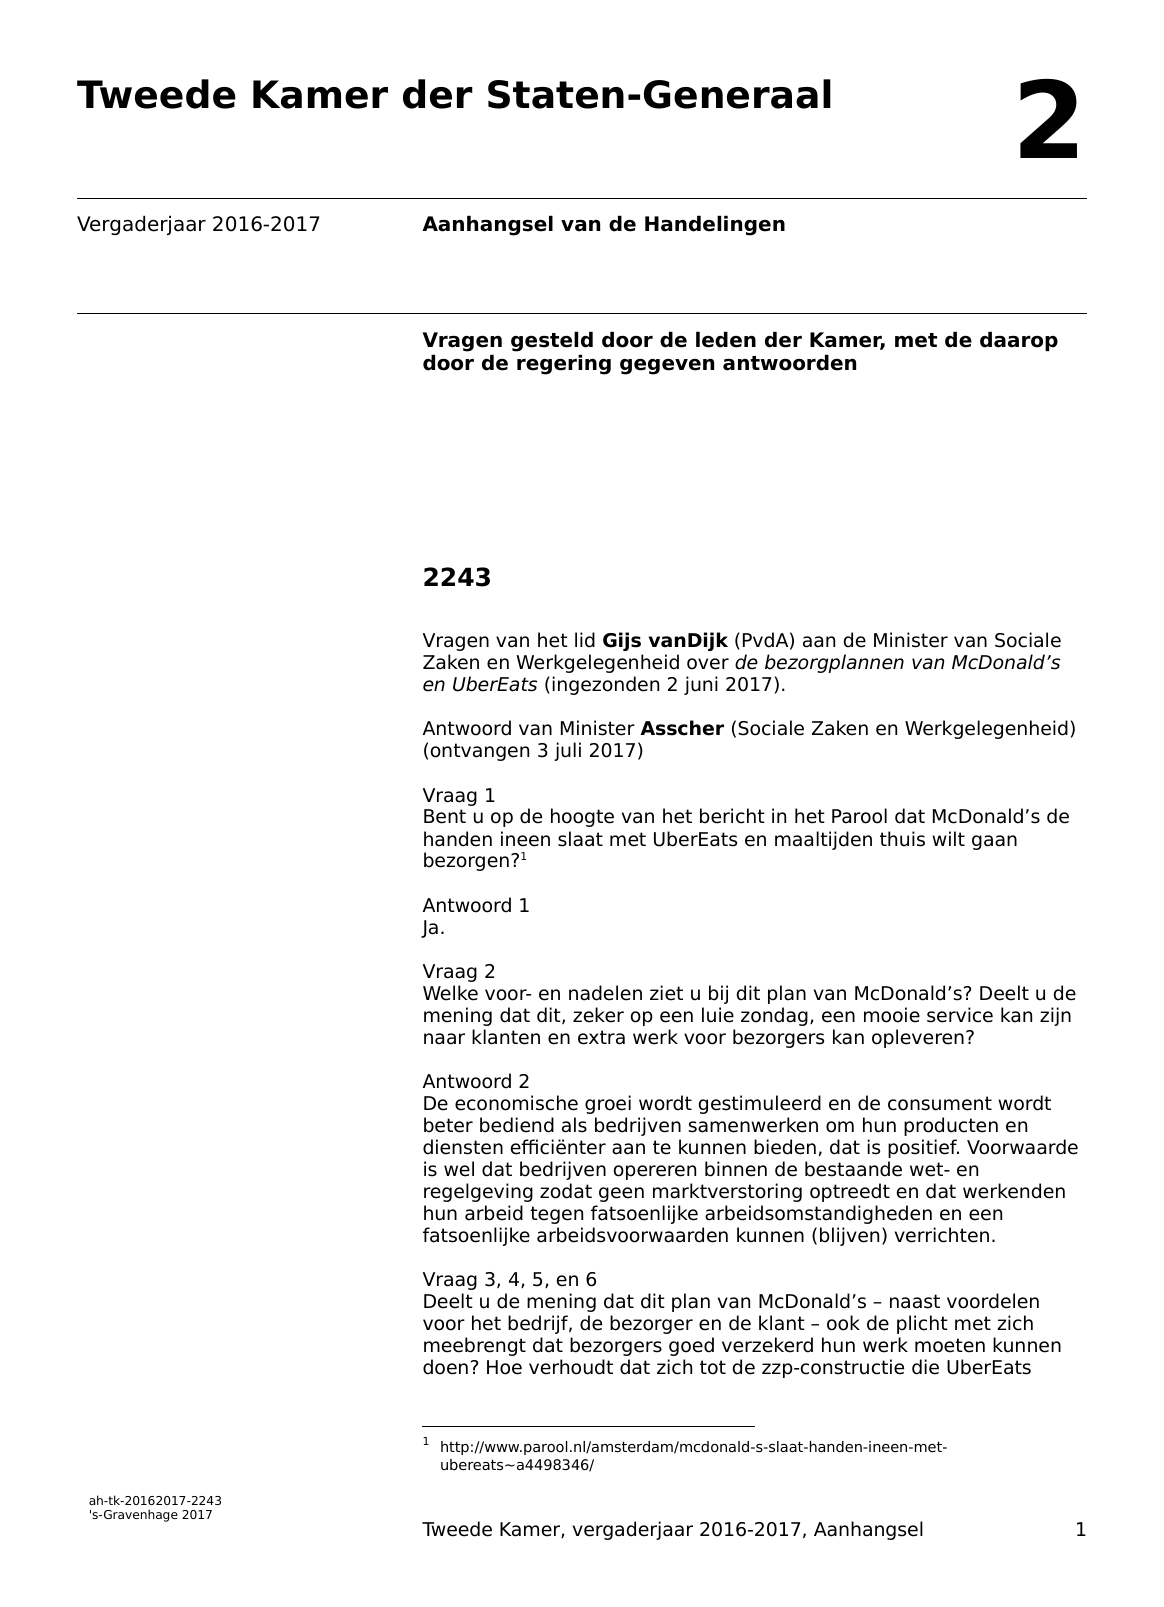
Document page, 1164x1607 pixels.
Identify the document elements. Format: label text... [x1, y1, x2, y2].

text 's-Gravenhage 2017 [88, 1508, 323, 1522]
text Ja. [422, 917, 1087, 938]
text Antwoord van Minister Asscher (Sociale Zaken en Werkgelegenheid) (ontvangen 3 juli 2017) [422, 718, 1087, 762]
table_cell Vragen gesteld door de leden der Kamer, met de daarop door de regering gegeven antwoorden [422, 314, 1087, 375]
text Antwoord 2 [422, 1071, 1087, 1093]
table_cell Vergaderjaar 2016-2017 [77, 199, 422, 313]
table_header Tweede Kamer der Staten-Generaal [77, 59, 886, 198]
text Vraag 3, 4, 5, en 6 [422, 1269, 1087, 1291]
text 2243 [422, 563, 1087, 592]
table_cell Aanhangsel van de Handelingen [422, 199, 1087, 313]
table_cell [77, 314, 422, 375]
text Vraag 1 [422, 784, 1087, 806]
text Deelt u de mening dat dit plan van McDonald’s – naast voordelen voor het bedrijf, de bezorger en de klant – ook de plicht met zich meebrengt dat bezorgers goed verzekerd hun werk moeten kunnen doen? Hoe verhoudt dat zich tot de zzp-constructie die UberEats [422, 1291, 1087, 1379]
text De economische groei wordt gestimuleerd en de consument wordt beter bediend als bedrijven samenwerken om hun producten en diensten efficiënter aan te kunnen bieden, dat is positief. Voorwaarde is wel dat bedrijven opereren binnen de bestaande wet- en regelgeving zodat geen marktverstoring optreedt en dat werkenden hun arbeid tegen fatsoenlijke arbeidsomstandigheden en een fatsoenlijke arbeidsvoorwaarden kunnen (blijven) verrichten. [422, 1093, 1087, 1247]
table_header 2 [886, 59, 1087, 198]
text ah-tk-20162017-2243 [88, 1494, 323, 1508]
text Antwoord 1 [422, 894, 1087, 917]
text http://www.parool.nl/amsterdam/mcdonald-s-slaat-handen-ineen-met-ubereats~a4498346/ [422, 1435, 1087, 1474]
text Welke voor- en nadelen ziet u bij dit plan van McDonald’s? Deelt u de mening dat dit, zeker op een luie zondag, een mooie service kan zijn naar klanten en extra werk voor bezorgers kan opleveren? [422, 983, 1087, 1049]
text Vraag 2 [422, 961, 1087, 983]
text Vragen van het lid Gijs vanDijk (PvdA) aan de Minister van Sociale Zaken en Werkgelegenheid over de bezorgplannen van McDonald’s en UberEats (ingezonden 2 juni 2017). [422, 630, 1087, 696]
text Bent u op de hoogte van het bericht in het Parool dat McDonald’s de handen ineen slaat met UberEats en maaltijden thuis wilt gaan bezorgen? [422, 806, 1087, 872]
